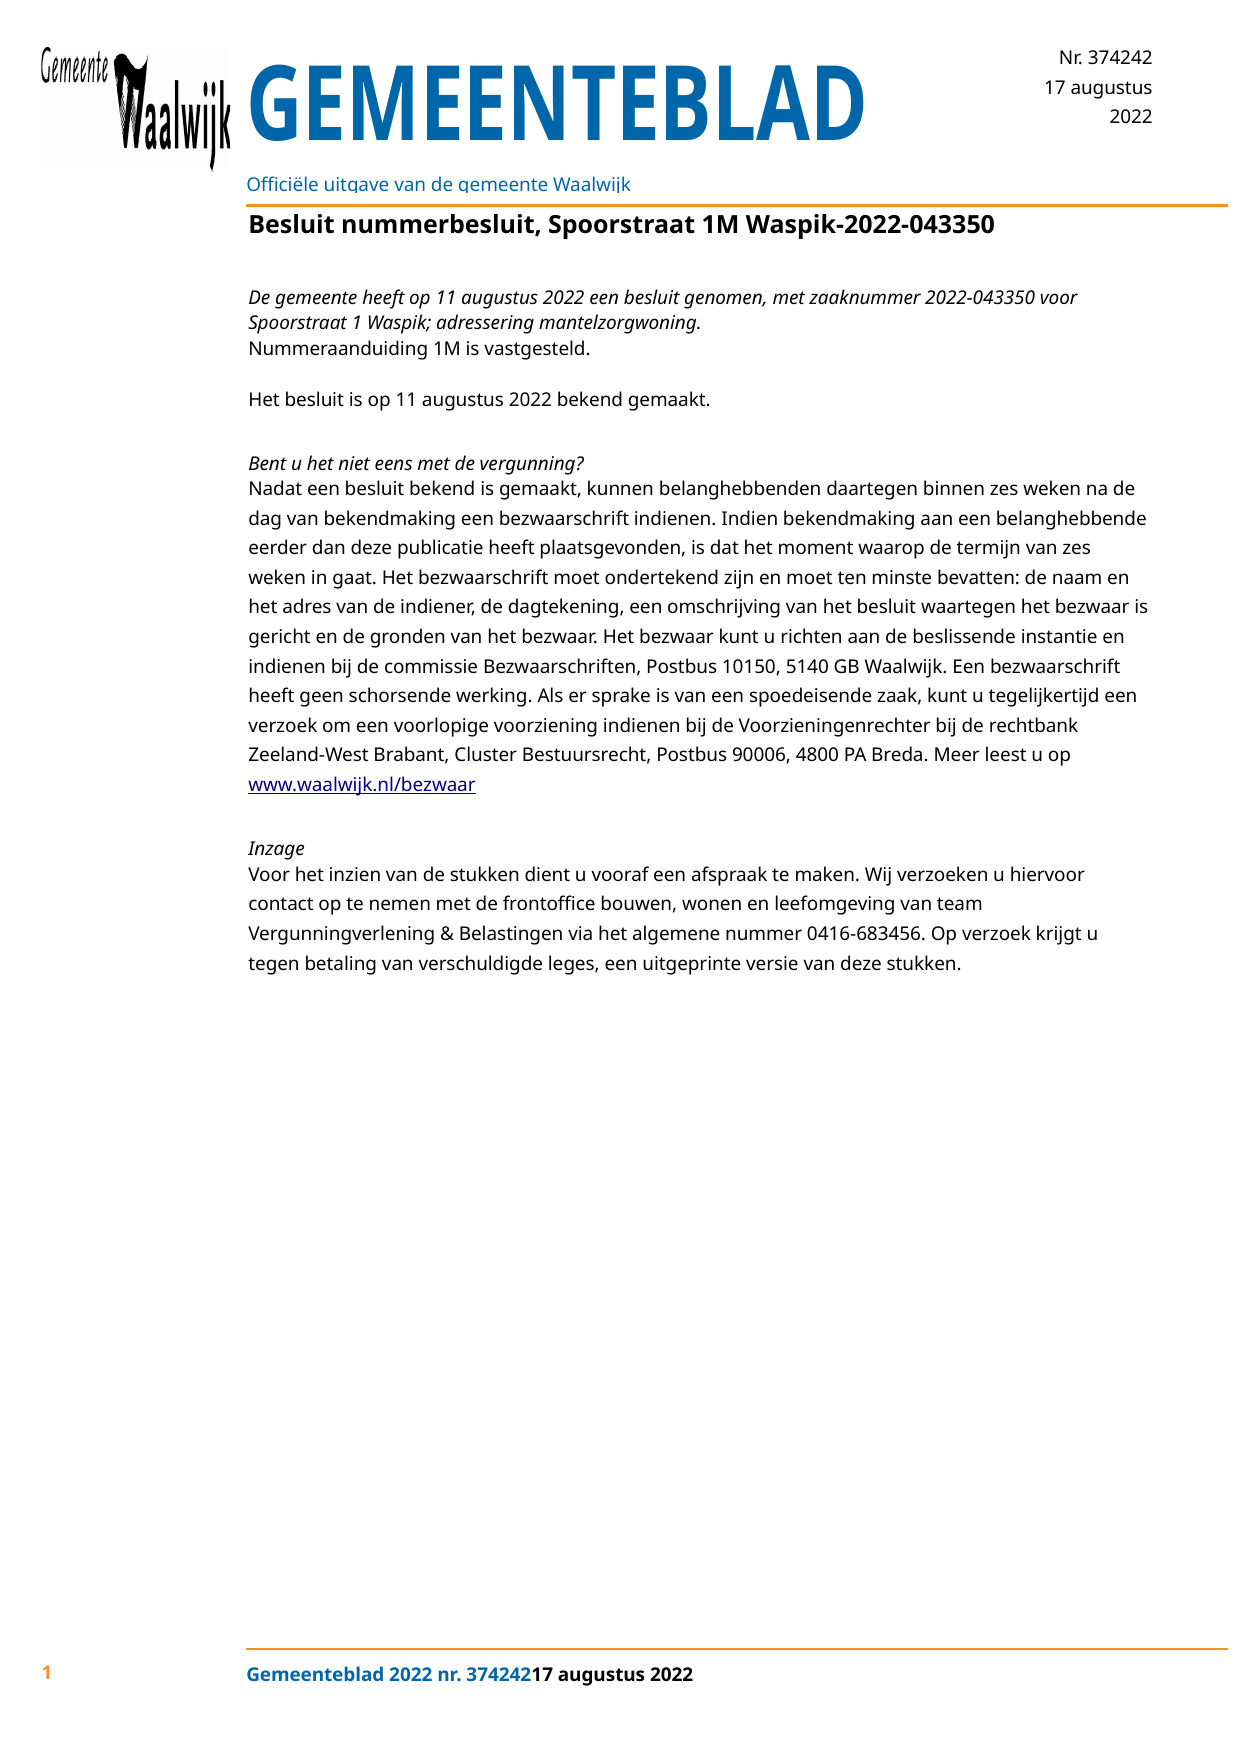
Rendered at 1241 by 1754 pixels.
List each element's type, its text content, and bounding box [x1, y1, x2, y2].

text Nadat een besluit bekend is gemaakt, kunnen belanghebbenden daartegen binnen zes weken na de dag van bekendmaking een bezwaarschrift indienen. Indien bekendmaking aan een belanghebbende eerder dan deze publicatie heeft plaatsgevonden, is dat het moment waarop de termijn van zes weken in gaat. Het bezwaarschrift moet ondertekend zijn en moet ten minste bevatten: de naam en het adres van de indiener, de dagtekening, een omschrijving van het besluit waartegen het bezwaar is gericht en de gronden van het bezwaar. Het bezwaar kunt u richten aan de beslissende instantie en indienen bij de commissie Bezwaarschriften, Postbus 10150, 5140 GB Waalwijk. Een bezwaarschrift heeft geen schorsende werking. Als er sprake is van een spoedeisende zaak, kunt u tegelijkertijd een verzoek om een voorlopige voorziening indienen bij de Voorzieningenrechter bij de rechtbank Zeeland-West Brabant, Cluster Bestuursrecht, Postbus 90006, 4800 PA Breda. Meer leest u op www.waalwijk.nl/bezwaar [248, 475, 1152, 797]
text Bent u het niet eens met de vergunning? [248, 450, 1152, 475]
text Inzage [248, 835, 1152, 861]
picture [41, 47, 231, 172]
text De gemeente heeft op 11 augustus 2022 een besluit genomen, met zaaknummer 2022-043350 voor Spoorstraat 1 Waspik; adressering mantelzorgwoning. [248, 284, 1152, 335]
text Voor het inzien van de stukken dient u vooraf een afspraak te maken. Wij verzoeken u hiervoor contact op te nemen met de frontoffice bouwen, wonen en leefomgeving van team Vergunningverlening & Belastingen via het algemene nummer 0416-683456. Op verzoek krijgt u tegen betaling van verschuldigde leges, een uitgeprinte versie van deze stukken. [248, 861, 1152, 975]
text Het besluit is op 11 augustus 2022 bekend gemaakt. [248, 386, 1152, 411]
text Besluit nummerbesluit, Spoorstraat 1M Waspik-2022-043350 [248, 207, 1152, 241]
text Nummeraanduiding 1M is vastgesteld. [248, 335, 1152, 361]
